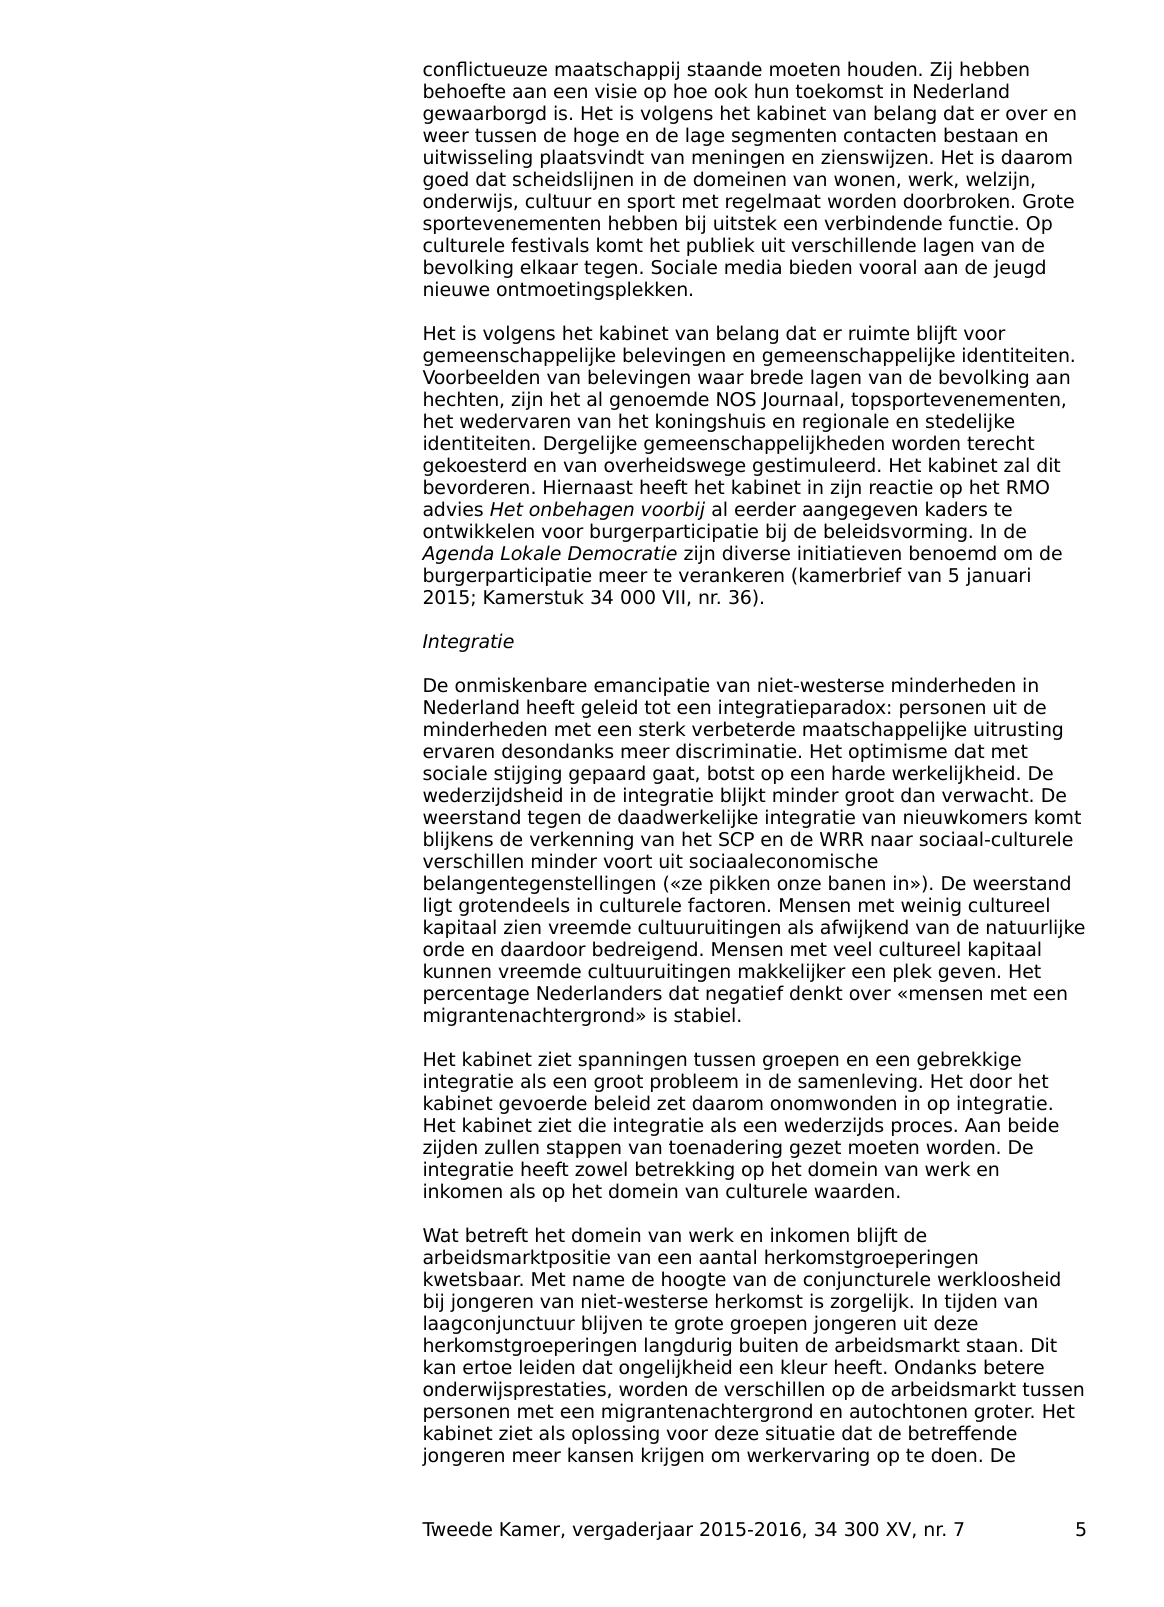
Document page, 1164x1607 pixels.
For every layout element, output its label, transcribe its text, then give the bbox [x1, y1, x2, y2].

text Het kabinet ziet spanningen tussen groepen en een gebrekkige integratie als een groot probleem in de samenleving. Het door het kabinet gevoerde beleid zet daarom onomwonden in op integratie. Het kabinet ziet die integratie als een wederzijds proces. Aan beide zijden zullen stappen van toenadering gezet moeten worden. De integratie heeft zowel betrekking op het domein van werk en inkomen als op het domein van culturele waarden. [422, 1049, 1087, 1203]
text Integratie [422, 631, 1087, 653]
text De onmiskenbare emancipatie van niet-westerse minderheden in Nederland heeft geleid tot een integratieparadox: personen uit de minderheden met een sterk verbeterde maatschappelijke uitrusting ervaren desondanks meer discriminatie. Het optimisme dat met sociale stijging gepaard gaat, botst op een harde werkelijkheid. De wederzijdsheid in de integratie blijkt minder groot dan verwacht. De weerstand tegen de daadwerkelijke integratie van nieuwkomers komt blijkens de verkenning van het SCP en de WRR naar sociaal-culturele verschillen minder voort uit sociaaleconomische belangentegenstellingen («ze pikken onze banen in»). De weerstand ligt grotendeels in culturele factoren. Mensen met weinig cultureel kapitaal zien vreemde cultuuruitingen als afwijkend van de natuurlijke orde en daardoor bedreigend. Mensen met veel cultureel kapitaal kunnen vreemde cultuuruitingen makkelijker een plek geven. Het percentage Nederlanders dat negatief denkt over «mensen met een migrantenachtergrond» is stabiel. [422, 675, 1087, 1027]
text conflictueuze maatschappij staande moeten houden. Zij hebben behoefte aan een visie op hoe ook hun toekomst in Nederland gewaarborgd is. Het is volgens het kabinet van belang dat er over en weer tussen de hoge en de lage segmenten contacten bestaan en uitwisseling plaatsvindt van meningen en zienswijzen. Het is daarom goed dat scheidslijnen in de domeinen van wonen, werk, welzijn, onderwijs, cultuur en sport met regelmaat worden doorbroken. Grote sportevenementen hebben bij uitstek een verbindende functie. Op culturele festivals komt het publiek uit verschillende lagen van de bevolking elkaar tegen. Sociale media bieden vooral aan de jeugd nieuwe ontmoetingsplekken. [422, 59, 1087, 301]
text Wat betreft het domein van werk en inkomen blijft de arbeidsmarktpositie van een aantal herkomstgroeperingen kwetsbaar. Met name de hoogte van de conjuncturele werkloosheid bij jongeren van niet-westerse herkomst is zorgelijk. In tijden van laagconjunctuur blijven te grote groepen jongeren uit deze herkomstgroeperingen langdurig buiten de arbeidsmarkt staan. Dit kan ertoe leiden dat ongelijkheid een kleur heeft. Ondanks betere onderwijsprestaties, worden de verschillen op de arbeidsmarkt tussen personen met een migrantenachtergrond en autochtonen groter. Het kabinet ziet als oplossing voor deze situatie dat de betreffende jongeren meer kansen krijgen om werkervaring op te doen. De [422, 1225, 1087, 1467]
text Het is volgens het kabinet van belang dat er ruimte blijft voor gemeenschappelijke belevingen en gemeenschappelijke identiteiten. Voorbeelden van belevingen waar brede lagen van de bevolking aan hechten, zijn het al genoemde NOS Journaal, topsportevenementen, het wedervaren van het koningshuis en regionale en stedelijke identiteiten. Dergelijke gemeenschappelijkheden worden terecht gekoesterd en van overheidswege gestimuleerd. Het kabinet zal dit bevorderen. Hiernaast heeft het kabinet in zijn reactie op het RMO advies Het onbehagen voorbij al eerder aangegeven kaders te ontwikkelen voor burgerparticipatie bij de beleidsvorming. In de Agenda Lokale Democratie zijn diverse initiatieven benoemd om de burgerparticipatie meer te verankeren (kamerbrief van 5 januari 2015; Kamerstuk 34 000 VII, nr. 36). [422, 323, 1087, 609]
